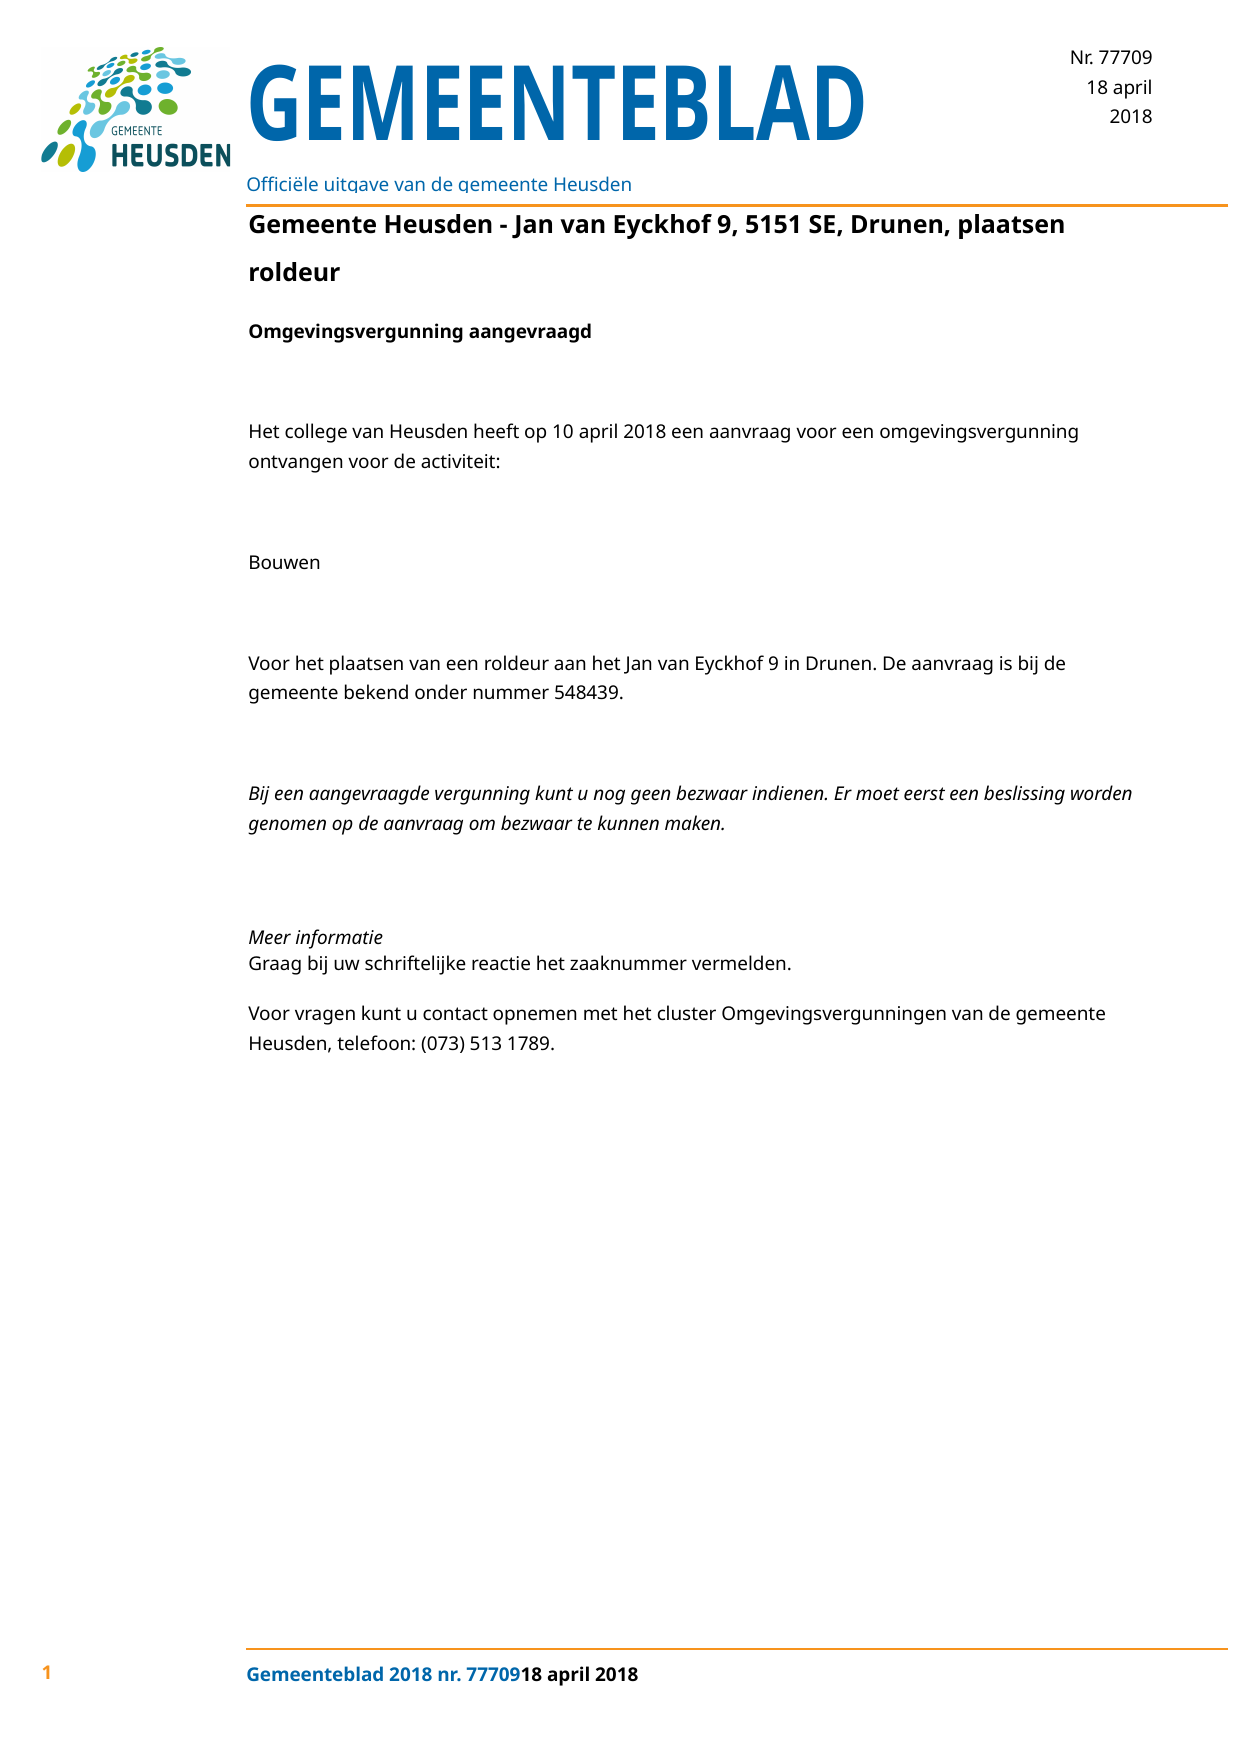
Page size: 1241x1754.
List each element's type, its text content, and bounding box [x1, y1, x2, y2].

text Het college van Heusden heeft op 10 april 2018 een aanvraag voor een omgevingsvergunning ontvangen voor de activiteit: [248, 419, 1152, 474]
text Voor vragen kunt u contact opnemen met het cluster Omgevingsvergunningen van de gemeente Heusden, telefoon: (073) 513 1789. [248, 1001, 1152, 1056]
text Meer informatie [248, 924, 1152, 950]
text Omgevingsvergunning aangevraagd [248, 318, 1152, 344]
picture [41, 47, 231, 172]
text Gemeente Heusden - Jan van Eyckhof 9, 5151 SE, Drunen, plaatsen roldeur [248, 207, 1152, 288]
text Bouwen [248, 549, 1152, 575]
text Voor het plaatsen van een roldeur aan het Jan van Eyckhof 9 in Drunen. De aanvraag is bij de gemeente bekend onder nummer 548439. [248, 650, 1152, 705]
text Graag bij uw schriftelijke reactie het zaaknummer vermelden. [248, 950, 1152, 976]
text Bij een aangevraagde vergunning kunt u nog geen bezwaar indienen. Er moet eerst een beslissing worden genomen op de aanvraag om bezwaar te kunnen maken. [248, 780, 1152, 836]
